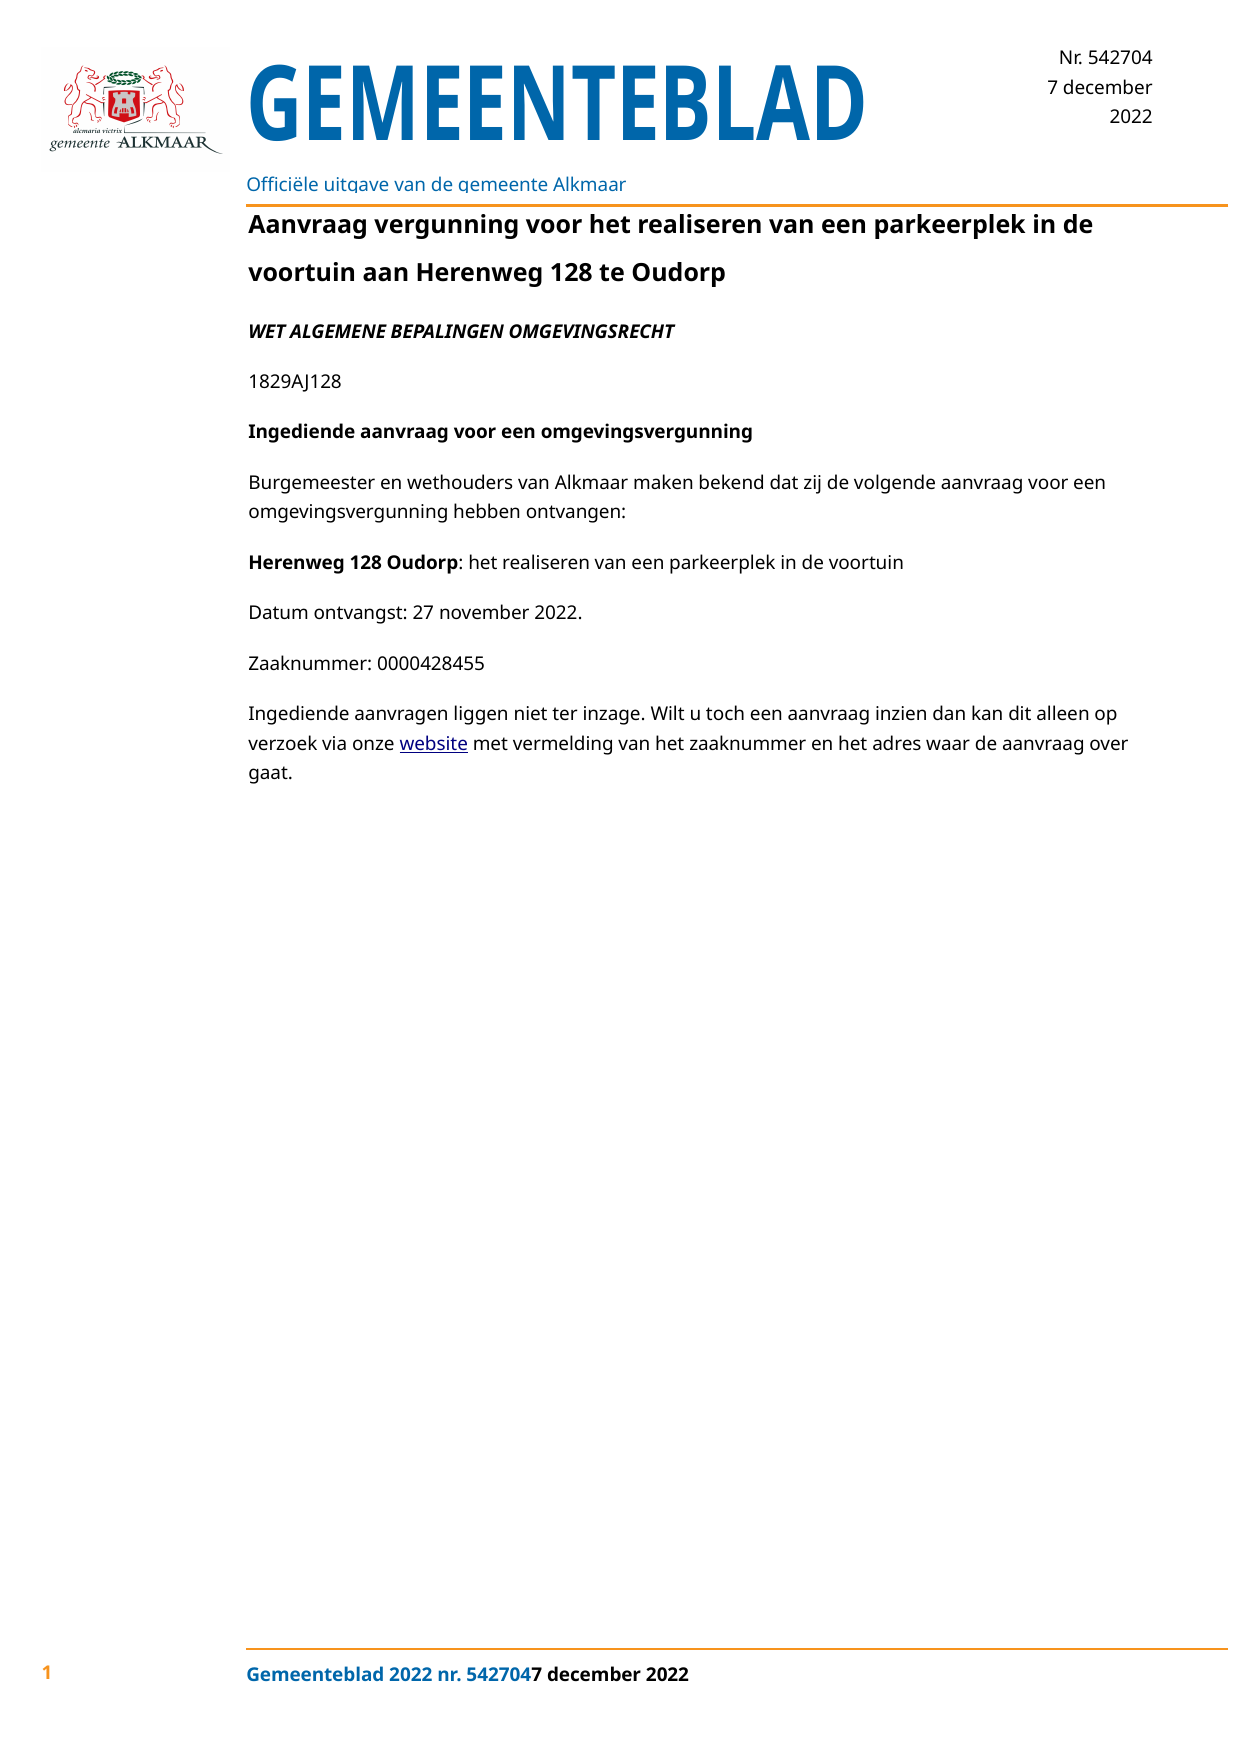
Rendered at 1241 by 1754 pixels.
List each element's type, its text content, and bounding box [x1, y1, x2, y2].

text Zaaknummer: 0000428455 [248, 650, 1152, 676]
text Ingediende aanvraag voor een omgevingsvergunning [248, 419, 1152, 444]
picture [41, 47, 231, 172]
text Burgemeester en wethouders van Alkmaar maken bekend dat zij de volgende aanvraag voor een omgevingsvergunning hebben ontvangen: [248, 469, 1152, 524]
text Datum ontvangst: 27 november 2022. [248, 599, 1152, 625]
text Ingediende aanvragen liggen niet ter inzage. Wilt u toch een aanvraag inzien dan kan dit alleen op verzoek via onze website met vermelding van het zaaknummer en het adres waar de aanvraag over gaat. [248, 700, 1152, 785]
text Herenweg 128 Oudorp: het realiseren van een parkeerplek in de voortuin [248, 549, 1152, 575]
text Aanvraag vergunning voor het realiseren van een parkeerplek in de voortuin aan Herenweg 128 te Oudorp [248, 207, 1152, 288]
text 1829AJ128 [248, 368, 1152, 394]
text WET ALGEMENE BEPALINGEN OMGEVINGSRECHT [248, 318, 1152, 344]
